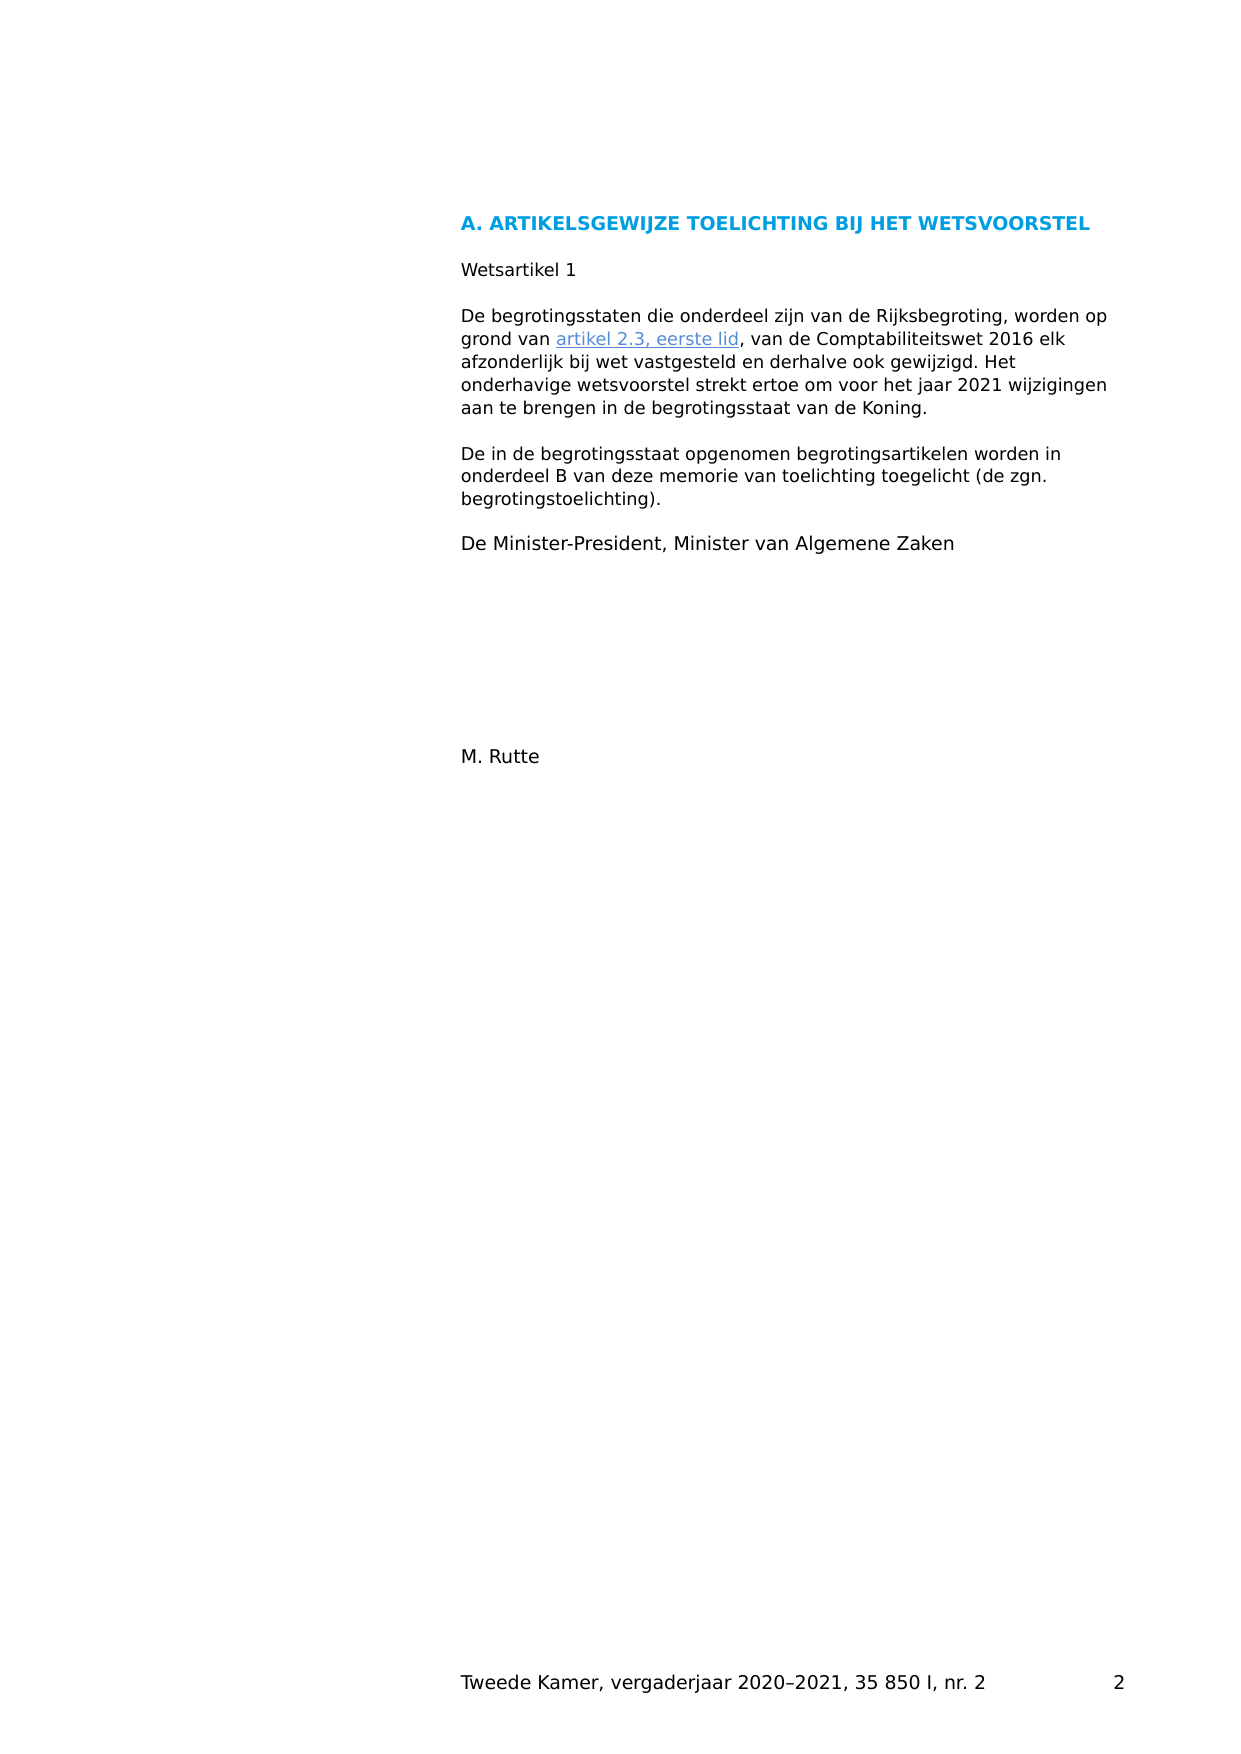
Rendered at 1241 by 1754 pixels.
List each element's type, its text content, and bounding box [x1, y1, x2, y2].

text De Minister-President, Minister van Algemene Zaken [461, 533, 1125, 555]
text De begrotingsstaten die onderdeel zijn van de Rijksbegroting, worden op grond van artikel 2.3, eerste lid, van de Comptabiliteitswet 2016 elk afzonderlijk bij wet vastgesteld en derhalve ook gewijzigd. Het onderhavige wetsvoorstel strekt ertoe om voor het jaar 2021 wijzigingen aan te brengen in de begrotingsstaat van de Koning. [461, 304, 1125, 419]
title A. ARTIKELSGEWIJZE TOELICHTING BIJ HET WETSVOORSTEL [461, 213, 1125, 235]
text M. Rutte [461, 746, 1125, 768]
text Wetsartikel 1 [461, 258, 1125, 281]
text De in de begrotingsstaat opgenomen begrotingsartikelen worden in onderdeel B van deze memorie van toelichting toegelicht (de zgn. begrotingstoelichting). [461, 442, 1125, 510]
